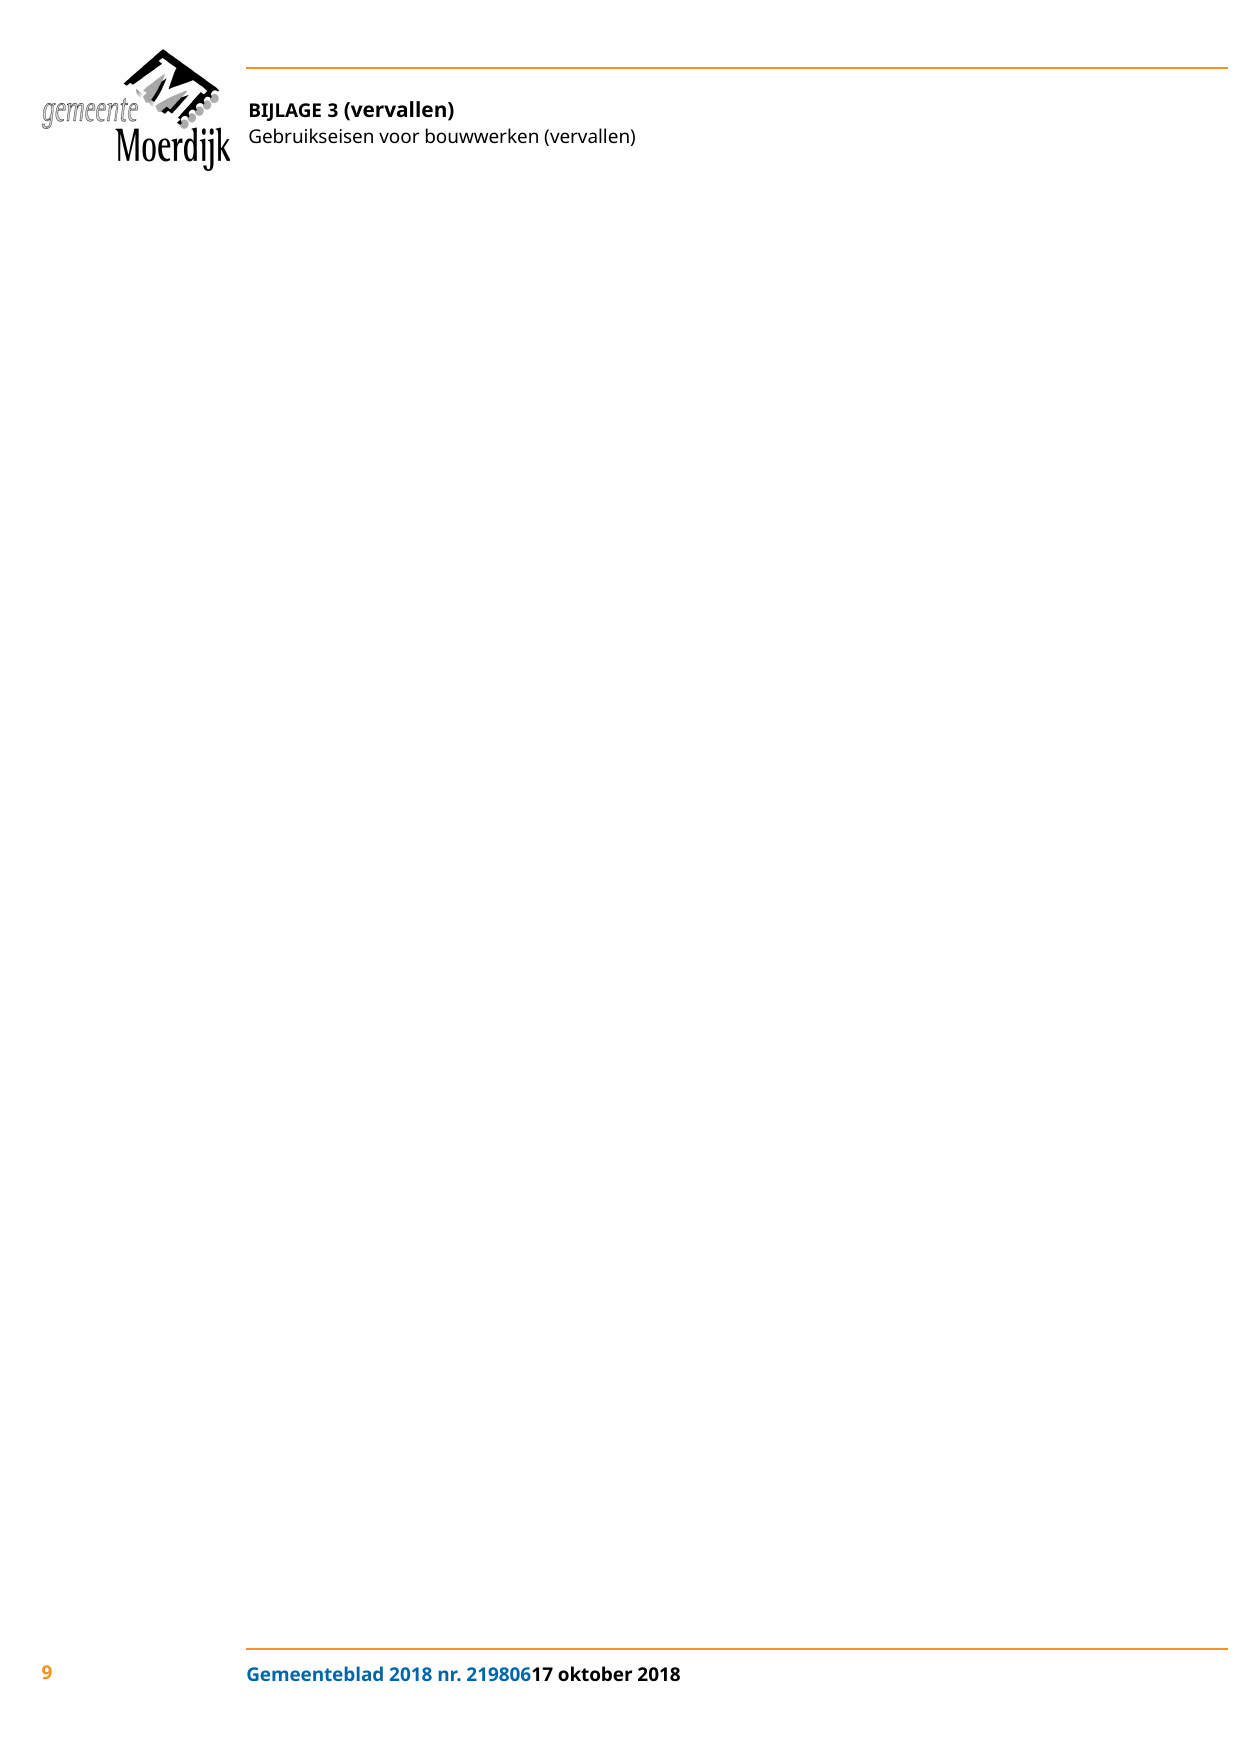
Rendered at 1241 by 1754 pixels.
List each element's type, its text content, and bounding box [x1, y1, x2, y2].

text BIJLAGE 3 (vervallen) [248, 95, 1152, 123]
text Gebruikseisen voor bouwwerken (vervallen) [248, 123, 1152, 149]
picture [41, 47, 231, 172]
